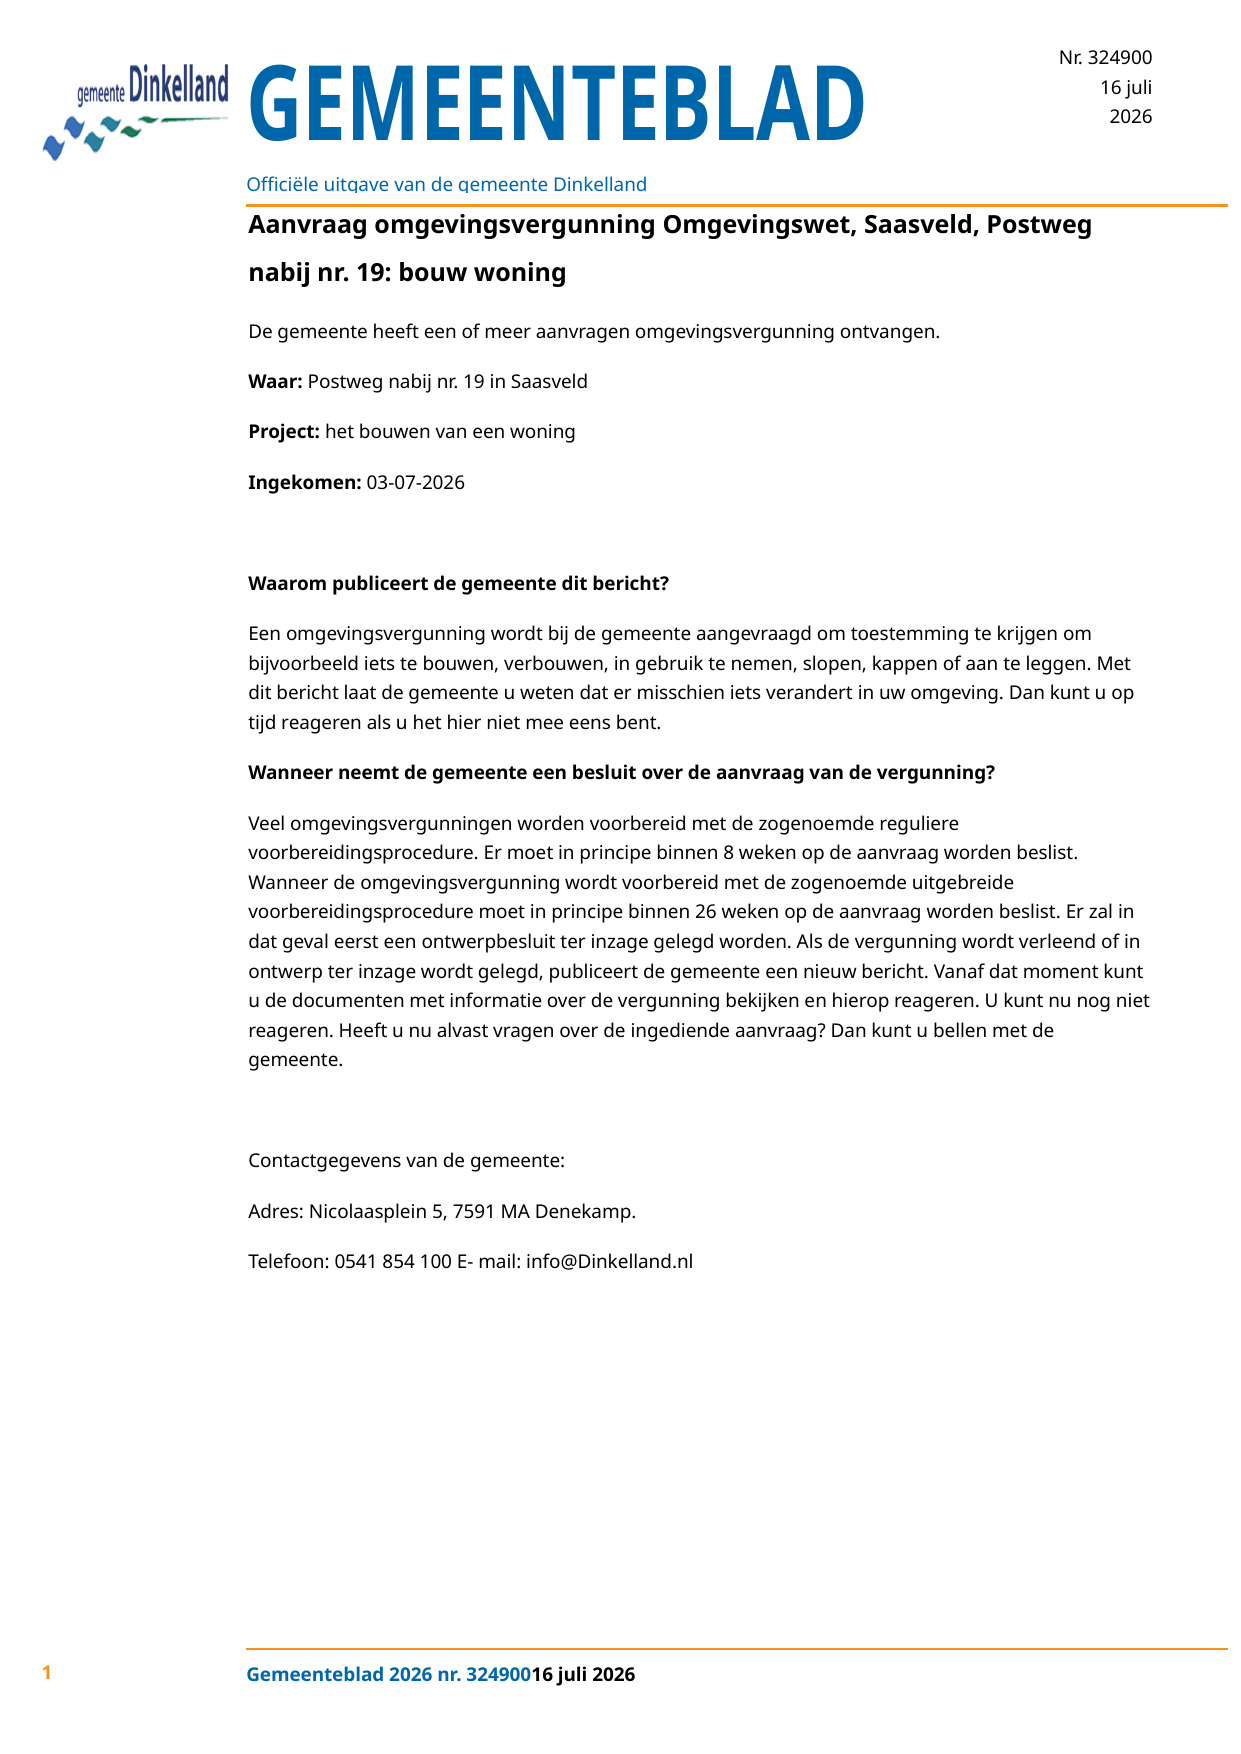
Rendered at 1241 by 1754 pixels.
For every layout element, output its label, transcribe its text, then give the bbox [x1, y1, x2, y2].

text Wanneer neemt de gemeente een besluit over de aanvraag van de vergunning? [248, 759, 1152, 785]
picture [41, 47, 231, 172]
text Waarom publiceert de gemeente dit bericht? [248, 570, 1152, 596]
text Ingekomen: 03-07-2026 [248, 469, 1152, 495]
text Telefoon: 0541 854 100 E- mail: info@Dinkelland.nl [248, 1248, 1152, 1274]
text Veel omgevingsvergunningen worden voorbereid met de zogenoemde reguliere voorbereidingsprocedure. Er moet in principe binnen 8 weken op de aanvraag worden beslist. Wanneer de omgevingsvergunning wordt voorbereid met de zogenoemde uitgebreide voorbereidingsprocedure moet in principe binnen 26 weken op de aanvraag worden beslist. Er zal in dat geval eerst een ontwerpbesluit ter inzage gelegd worden. Als de vergunning wordt verleend of in ontwerp ter inzage wordt gelegd, publiceert de gemeente een nieuw bericht. Vanaf dat moment kunt u de documenten met informatie over de vergunning bekijken en hierop reageren. U kunt nu nog niet reageren. Heeft u nu alvast vragen over de ingediende aanvraag? Dan kunt u bellen met de gemeente. [248, 810, 1152, 1072]
text Waar: Postweg nabij nr. 19 in Saasveld [248, 368, 1152, 394]
text Adres: Nicolaasplein 5, 7591 MA Denekamp. [248, 1198, 1152, 1224]
text Project: het bouwen van een woning [248, 419, 1152, 444]
text Een omgevingsvergunning wordt bij de gemeente aangevraagd om toestemming te krijgen om bijvoorbeeld iets te bouwen, verbouwen, in gebruik te nemen, slopen, kappen of aan te leggen. Met dit bericht laat de gemeente u weten dat er misschien iets verandert in uw omgeving. Dan kunt u op tijd reageren als u het hier niet mee eens bent. [248, 620, 1152, 735]
text De gemeente heeft een of meer aanvragen omgevingsvergunning ontvangen. [248, 318, 1152, 344]
text Contactgegevens van de gemeente: [248, 1147, 1152, 1173]
text Aanvraag omgevingsvergunning Omgevingswet, Saasveld, Postweg nabij nr. 19: bouw woning [248, 207, 1152, 288]
